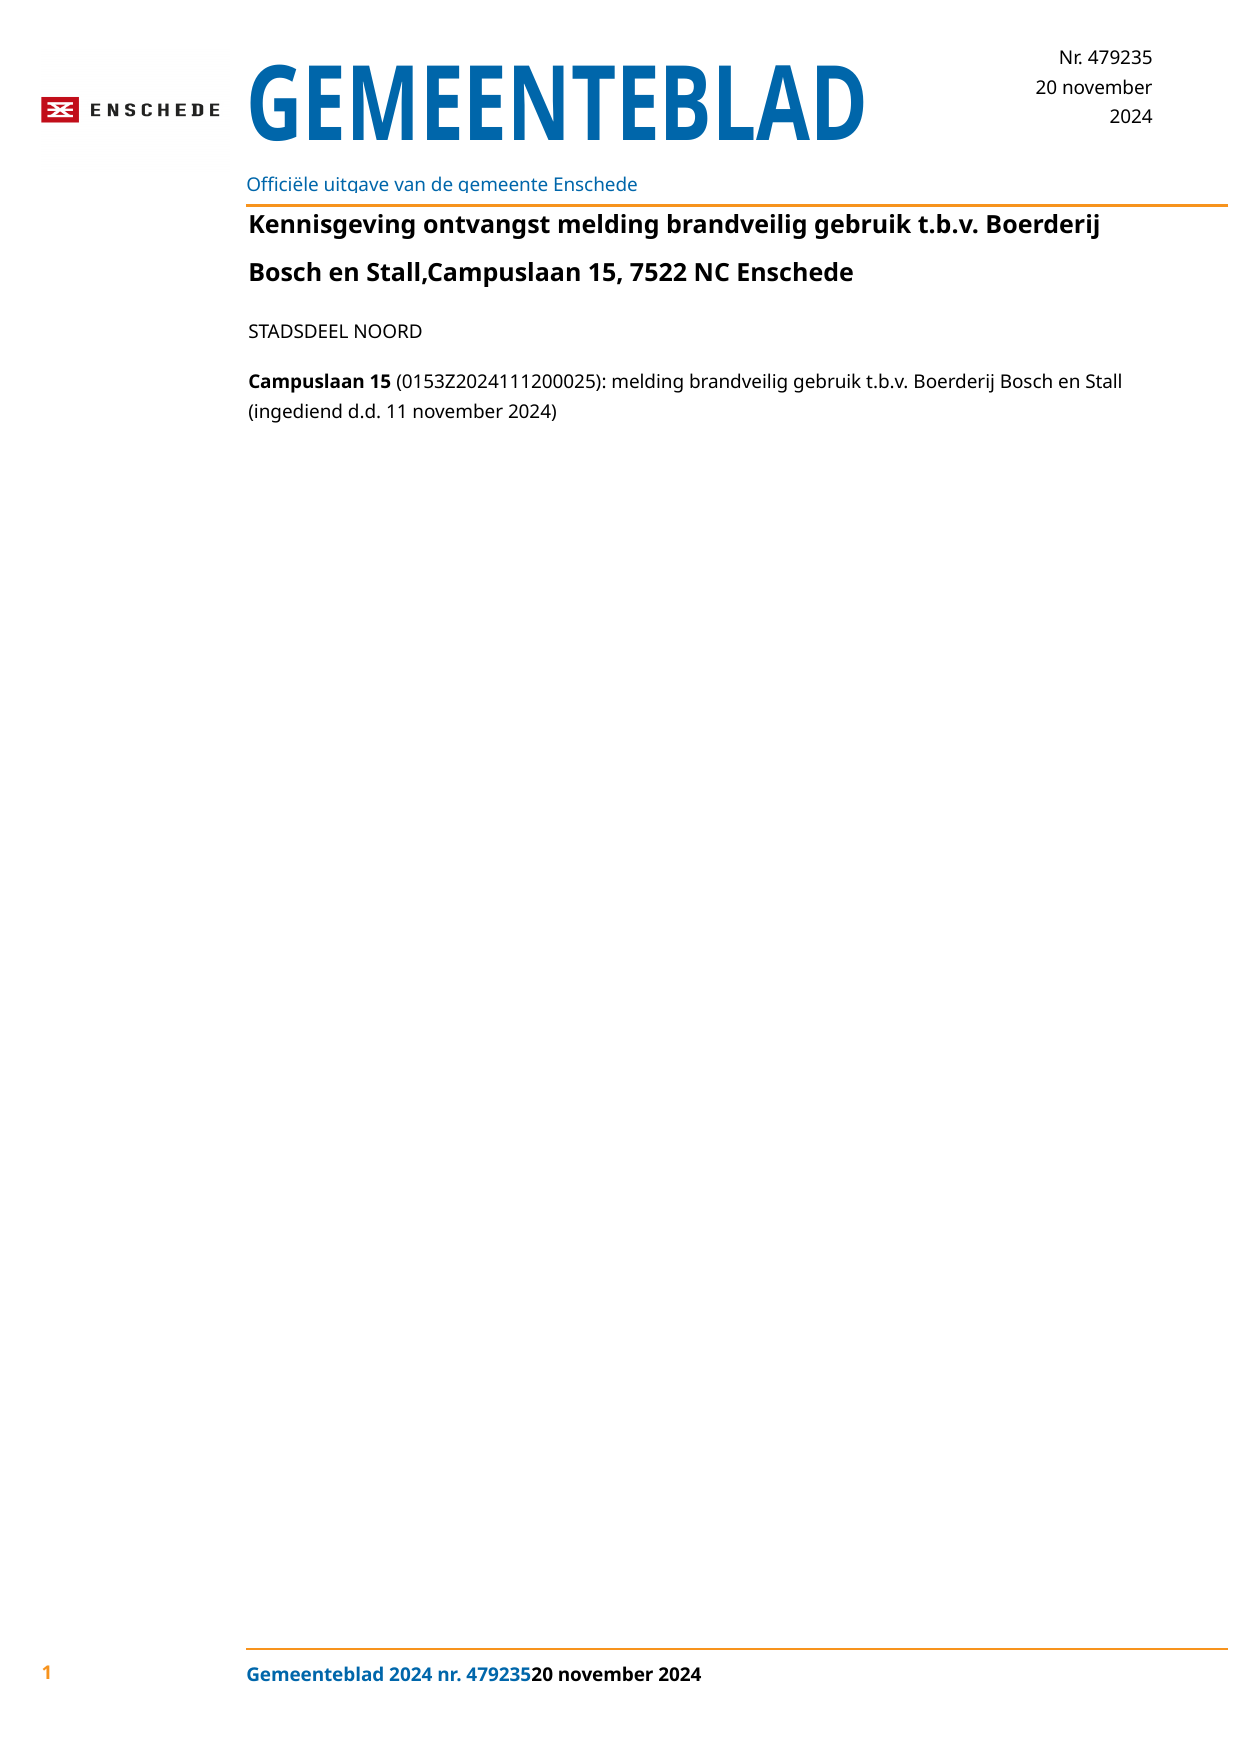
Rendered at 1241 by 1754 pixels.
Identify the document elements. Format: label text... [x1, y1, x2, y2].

text STADSDEEL NOORD [248, 318, 1152, 344]
text Kennisgeving ontvangst melding brandveilig gebruik t.b.v. Boerderij Bosch en Stall,Campuslaan 15, 7522 NC Enschede [248, 207, 1152, 288]
text Campuslaan 15 (0153Z2024111200025): melding brandveilig gebruik t.b.v. Boerderij Bosch en Stall (ingediend d.d. 11 november 2024) [248, 368, 1152, 424]
picture [41, 47, 231, 172]
